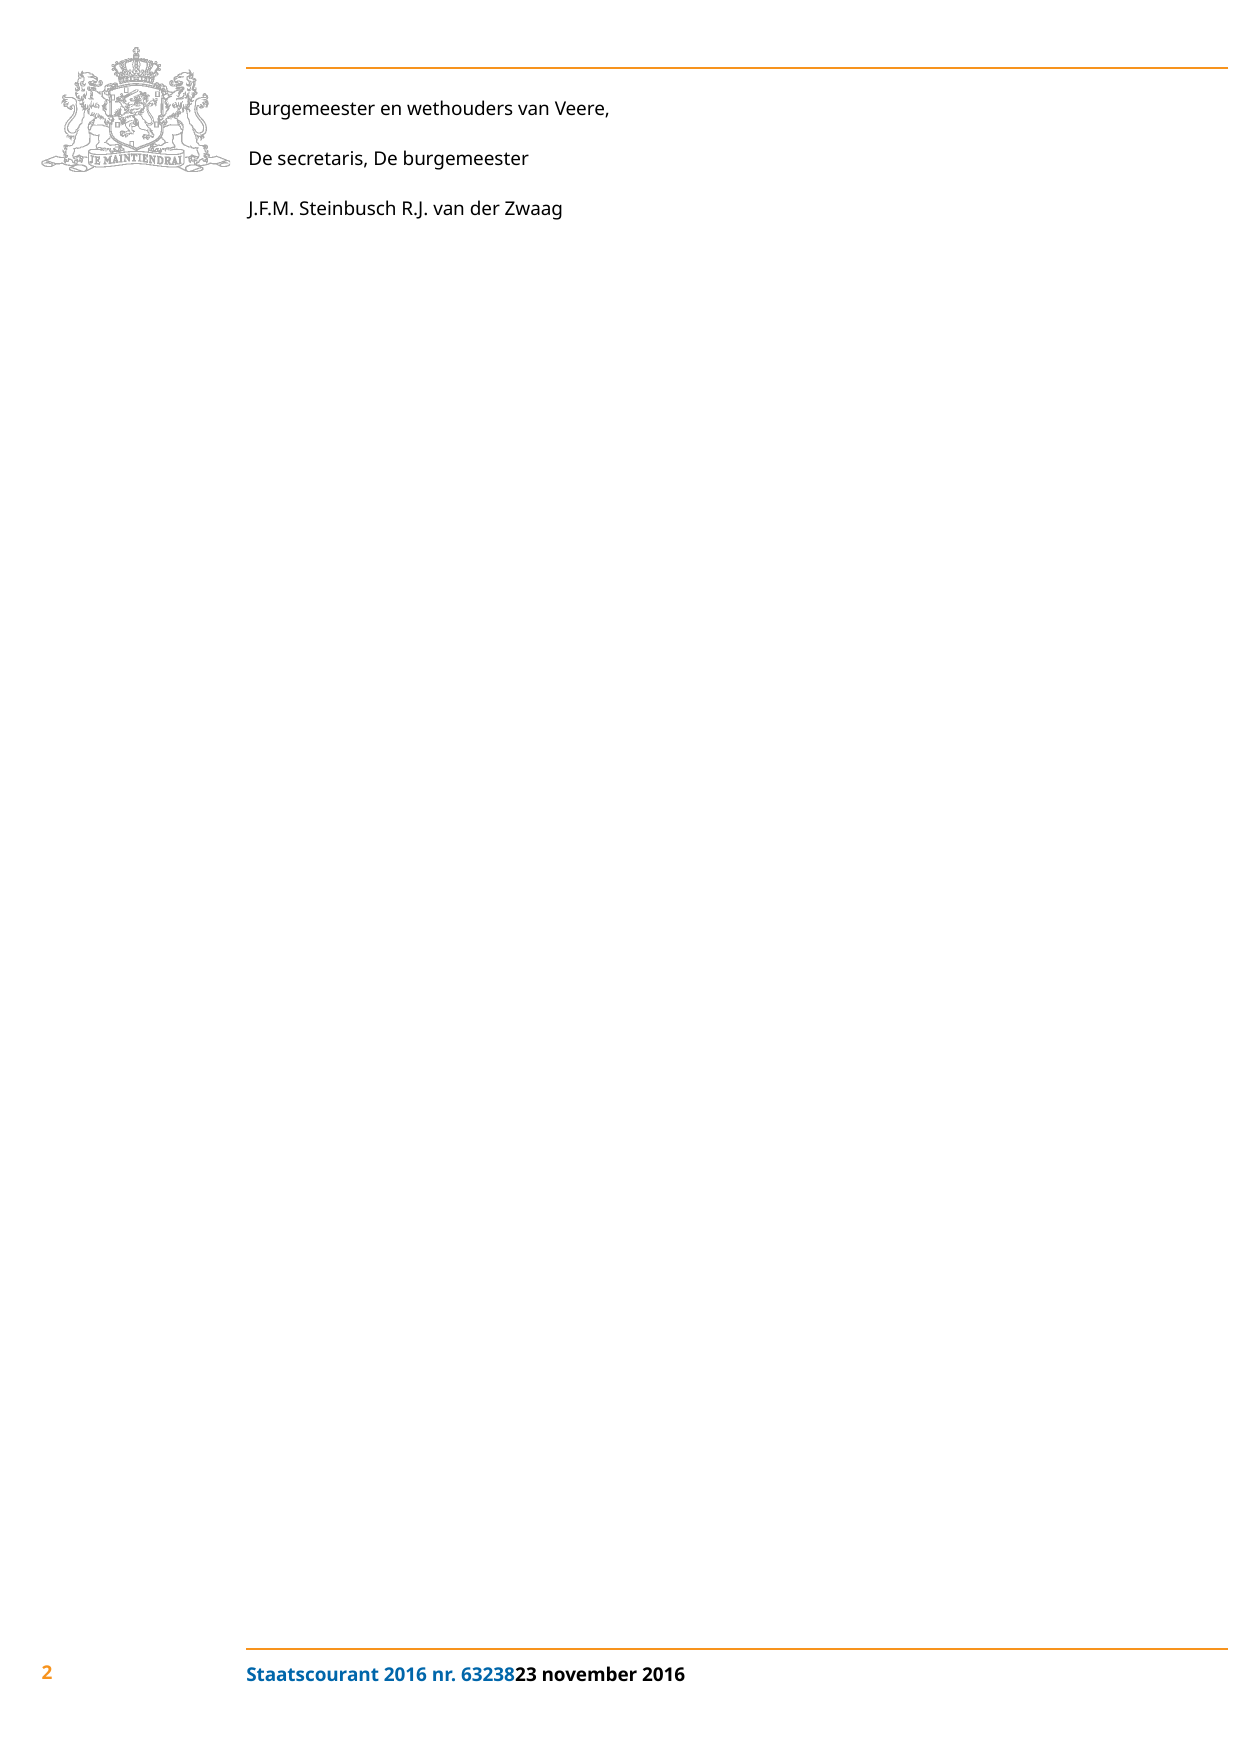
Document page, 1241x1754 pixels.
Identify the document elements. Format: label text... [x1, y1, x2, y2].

text De secretaris, De burgemeester [248, 145, 1152, 171]
picture [41, 47, 231, 172]
text J.F.M. Steinbusch R.J. van der Zwaag [248, 196, 1152, 221]
text Burgemeester en wethouders van Veere, [248, 95, 1152, 121]
